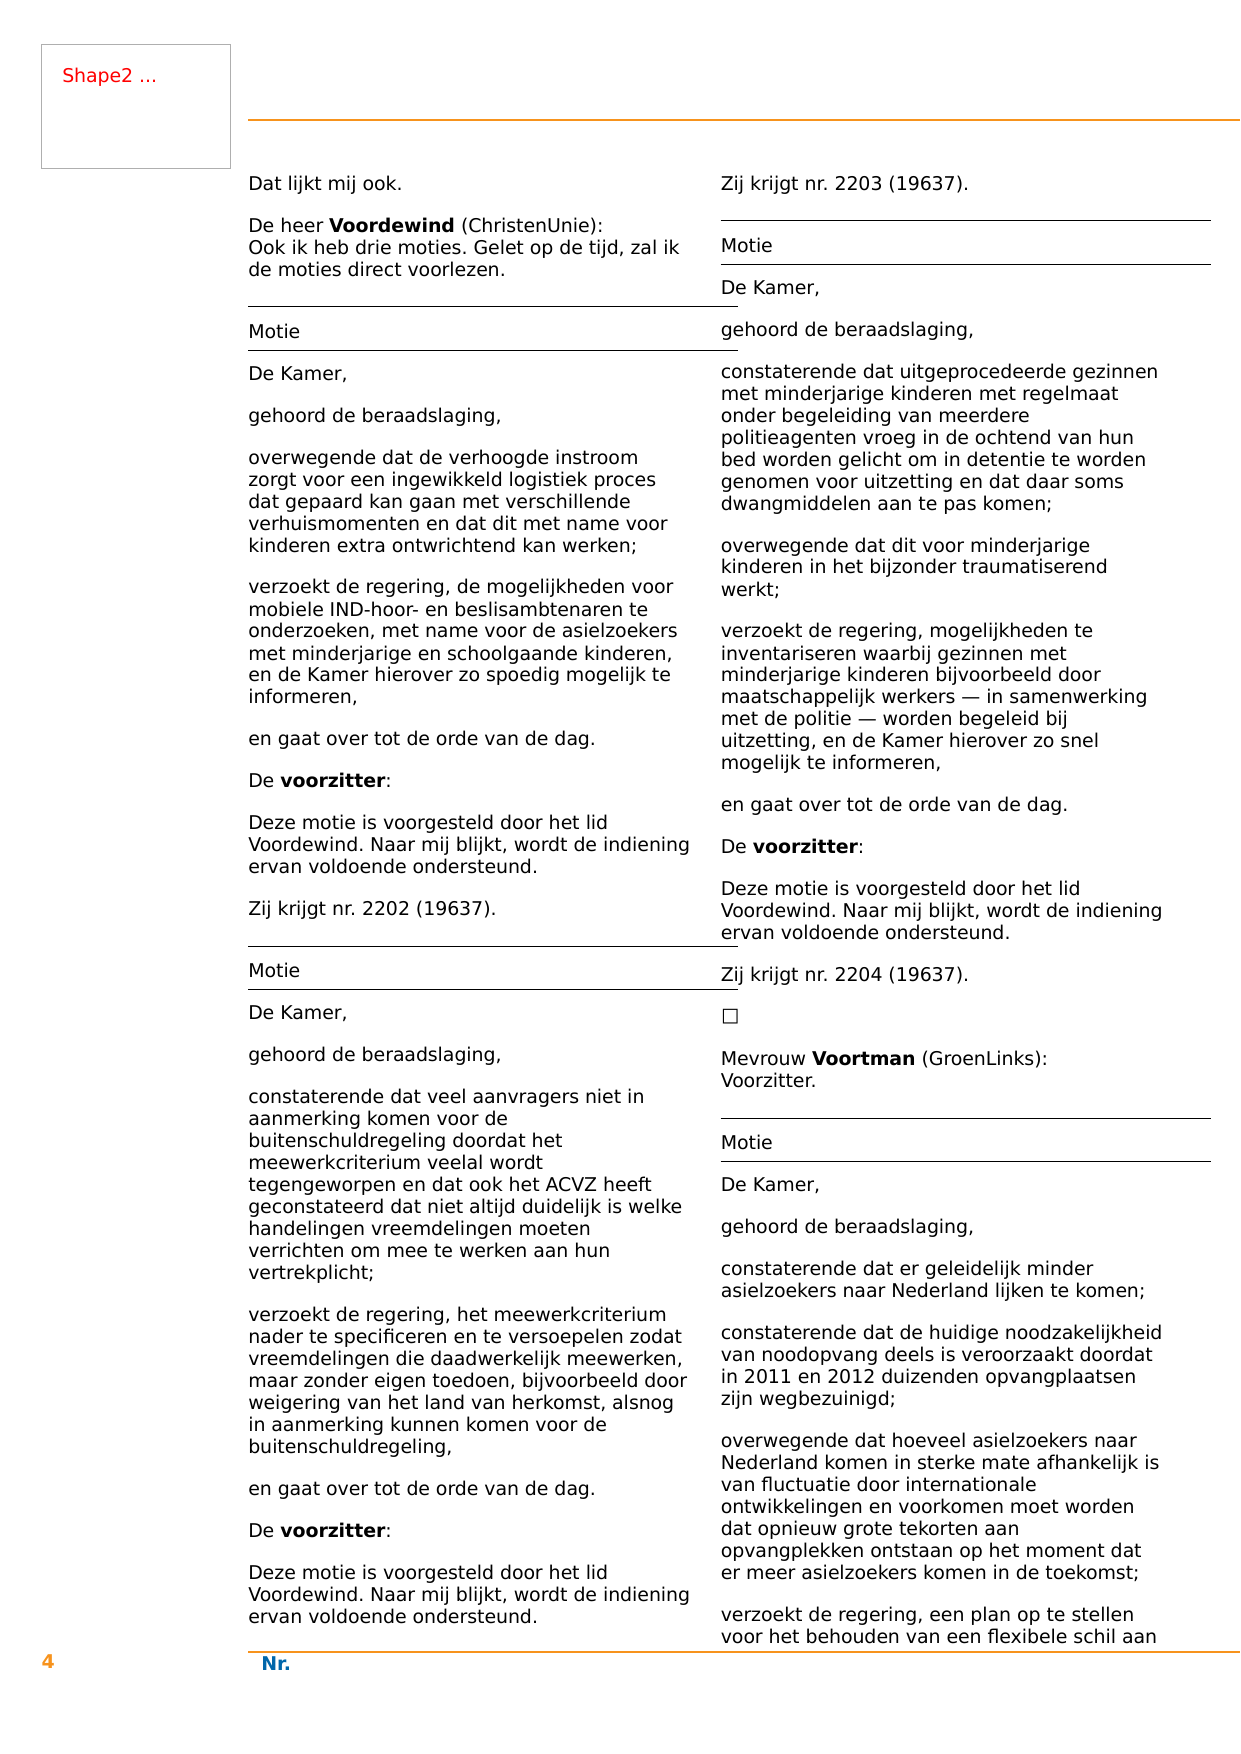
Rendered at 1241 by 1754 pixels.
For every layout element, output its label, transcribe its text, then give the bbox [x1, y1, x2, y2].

text Voorzitter. [721, 1070, 1163, 1092]
text De voorzitter: [721, 836, 1163, 858]
text overwegende dat dit voor minderjarige kinderen in het bijzonder traumatiserend werkt; [721, 534, 1163, 600]
text De Kamer, [721, 1174, 1163, 1196]
text De Kamer, [248, 363, 691, 384]
text constaterende dat uitgeprocedeerde gezinnen met minderjarige kinderen met regelmaat onder begeleiding van meerdere politieagenten vroeg in de ochtend van hun bed worden gelicht om in detentie te worden genomen voor uitzetting en dat daar soms dwangmiddelen aan te pas komen; [721, 361, 1163, 514]
text De voorzitter: [248, 1520, 691, 1542]
text en gaat over tot de orde van de dag. [248, 1478, 691, 1500]
text Zij krijgt nr. 2202 (19637). [248, 898, 691, 920]
text verzoekt de regering, een plan op te stellen voor het behouden van een flexibele schil aan [721, 1604, 1163, 1648]
text Motie [248, 960, 691, 982]
text Ook ik heb drie moties. Gelet op de tijd, zal ik de moties direct voorlezen. [248, 237, 691, 281]
text Motie [721, 235, 1163, 257]
text De heer Voordewind (ChristenUnie): [248, 215, 691, 237]
text Deze motie is voorgesteld door het lid Voordewind. Naar mij blijkt, wordt de indiening ervan voldoende ondersteund. [248, 1562, 691, 1628]
text Mevrouw Voortman (GroenLinks): [721, 1048, 1163, 1070]
text Motie [721, 1132, 1163, 1154]
text gehoord de beraadslaging, [721, 319, 1163, 341]
text De voorzitter: [248, 770, 691, 792]
text De Kamer, [248, 1002, 691, 1024]
text gehoord de beraadslaging, [248, 1044, 691, 1066]
text ⬜ [721, 1006, 1163, 1028]
text verzoekt de regering, de mogelijkheden voor mobiele IND-hoor- en beslisambtenaren te onderzoeken, met name voor de asielzoekers met minderjarige en schoolgaande kinderen, en de Kamer hierover zo spoedig mogelijk te informeren, [248, 576, 691, 708]
text Zij krijgt nr. 2204 (19637). [721, 964, 1163, 986]
text en gaat over tot de orde van de dag. [248, 728, 691, 750]
text en gaat over tot de orde van de dag. [721, 794, 1163, 816]
text Deze motie is voorgesteld door het lid Voordewind. Naar mij blijkt, wordt de indiening ervan voldoende ondersteund. [721, 878, 1163, 944]
text constaterende dat veel aanvragers niet in aanmerking komen voor de buitenschuldregeling doordat het meewerkcriterium veelal wordt tegengeworpen en dat ook het ACVZ heeft geconstateerd dat niet altijd duidelijk is welke handelingen vreemdelingen moeten verrichten om mee te werken aan hun vertrekplicht; [248, 1086, 691, 1284]
text verzoekt de regering, het meewerkcriterium nader te specificeren en te versoepelen zodat vreemdelingen die daadwerkelijk meewerken, maar zonder eigen toedoen, bijvoorbeeld door weigering van het land van herkomst, alsnog in aanmerking kunnen komen voor de buitenschuldregeling, [248, 1304, 691, 1458]
text Motie [248, 321, 691, 343]
text Deze motie is voorgesteld door het lid Voordewind. Naar mij blijkt, wordt de indiening ervan voldoende ondersteund. [248, 812, 691, 878]
text Dat lijkt mij ook. [248, 173, 691, 195]
text verzoekt de regering, mogelijkheden te inventariseren waarbij gezinnen met minderjarige kinderen bijvoorbeeld door maatschappelijk werkers — in samenwerking met de politie — worden begeleid bij uitzetting, en de Kamer hierover zo snel mogelijk te informeren, [721, 620, 1163, 774]
text constaterende dat de huidige noodzakelijkheid van noodopvang deels is veroorzaakt doordat in 2011 en 2012 duizenden opvangplaatsen zijn wegbezuinigd; [721, 1322, 1163, 1410]
text overwegende dat hoeveel asielzoekers naar Nederland komen in sterke mate afhankelijk is van fluctuatie door internationale ontwikkelingen en voorkomen moet worden dat opnieuw grote tekorten aan opvangplekken ontstaan op het moment dat er meer asielzoekers komen in de toekomst; [721, 1430, 1163, 1584]
text gehoord de beraadslaging, [721, 1216, 1163, 1238]
text overwegende dat de verhoogde instroom zorgt voor een ingewikkeld logistiek proces dat gepaard kan gaan met verschillende verhuismomenten en dat dit met name voor kinderen extra ontwrichtend kan werken; [248, 447, 691, 556]
text Zij krijgt nr. 2203 (19637). [721, 173, 1163, 195]
text gehoord de beraadslaging, [248, 404, 691, 427]
text constaterende dat er geleidelijk minder asielzoekers naar Nederland lijken te komen; [721, 1258, 1163, 1302]
text De Kamer, [721, 277, 1163, 299]
